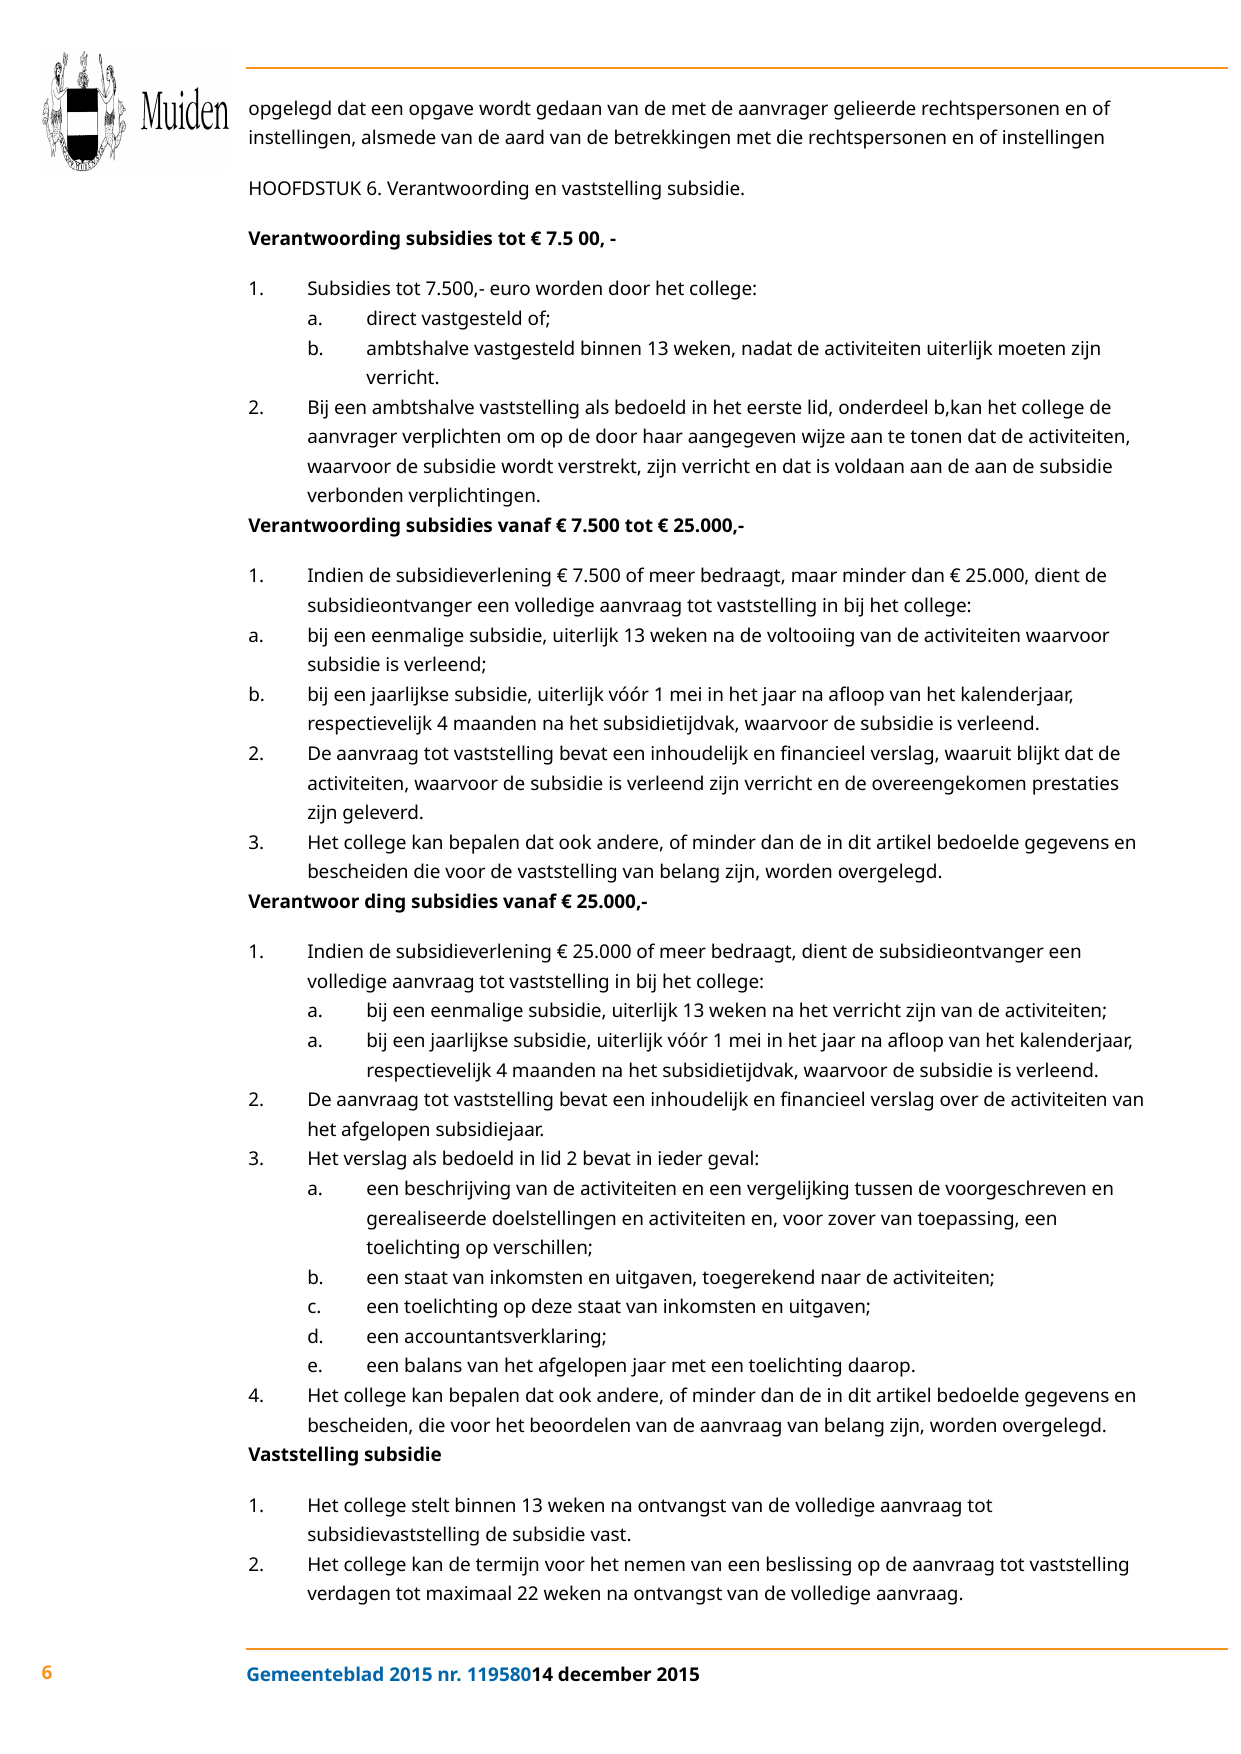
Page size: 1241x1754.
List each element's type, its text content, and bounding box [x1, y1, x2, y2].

list De aanvraag tot vaststelling bevat een inhoudelijk en financieel verslag over de activiteiten van het afgelopen subsidiejaar. [248, 1086, 1152, 1142]
list een staat van inkomsten en uitgaven, toegerekend naar de activiteiten; [307, 1264, 1152, 1290]
list bij een eenmalige subsidie, uiterlijk 13 weken na het verricht zijn van de activiteiten; [307, 998, 1152, 1023]
list Het college kan bepalen dat ook andere, of minder dan de in dit artikel bedoelde gegevens en bescheiden, die voor het beoordelen van de aanvraag van belang zijn, worden overgelegd. [248, 1382, 1152, 1438]
list Het verslag als bedoeld in lid 2 bevat in ieder geval: [248, 1146, 1152, 1171]
list ambtshalve vastgesteld binnen 13 weken, nadat de activiteiten uiterlijk moeten zijn verricht. [307, 335, 1152, 390]
text Verantwoording subsidies vanaf € 7.500 tot € 25.000,- [248, 512, 1152, 538]
list een balans van het afgelopen jaar met een toelichting daarop. [307, 1353, 1152, 1378]
list Het college kan bepalen dat ook andere, of minder dan de in dit artikel bedoelde gegevens en bescheiden die voor de vaststelling van belang zijn, worden overgelegd. [248, 829, 1152, 884]
list direct vastgesteld of; [307, 305, 1152, 331]
list een toelichting op deze staat van inkomsten en uitgaven; [307, 1293, 1152, 1319]
list een accountantsverklaring; [307, 1323, 1152, 1349]
text Verantwoording subsidies tot € 7.5 00, - [248, 225, 1152, 251]
list bij een jaarlijkse subsidie, uiterlijk vóór 1 mei in het jaar na afloop van het kalenderjaar, respectievelijk 4 maanden na het subsidietijdvak, waarvoor de subsidie is verleend. [307, 1027, 1152, 1083]
text Vaststelling subsidie [248, 1441, 1152, 1467]
list bij een eenmalige subsidie, uiterlijk 13 weken na de voltooiing van de activiteiten waarvoor subsidie is verleend; [248, 622, 1152, 677]
list Het college stelt binnen 13 weken na ontvangst van de volledige aanvraag tot subsidievaststelling de subsidie vast. [248, 1492, 1152, 1547]
picture [41, 47, 231, 172]
list een beschrijving van de activiteiten en een vergelijking tussen de voorgeschreven en gerealiseerde doelstellingen en activiteiten en, voor zover van toepassing, een toelichting op verschillen; [307, 1175, 1152, 1260]
list Indien de subsidieverlening € 25.000 of meer bedraagt, dient de subsidieontvanger een volledige aanvraag tot vaststelling in bij het college: [248, 938, 1152, 994]
list Indien de subsidieverlening € 7.500 of meer bedraagt, maar minder dan € 25.000, dient de subsidieontvanger een volledige aanvraag tot vaststelling in bij het college: [248, 563, 1152, 618]
list bij een jaarlijkse subsidie, uiterlijk vóór 1 mei in het jaar na afloop van het kalenderjaar, respectievelijk 4 maanden na het subsidietijdvak, waarvoor de subsidie is verleend. [248, 681, 1152, 736]
list Bij een ambtshalve vaststelling als bedoeld in het eerste lid, onderdeel b,kan het college de aanvrager verplichten om op de door haar aangegeven wijze aan te tonen dat de activiteiten, waarvoor de subsidie wordt verstrekt, zijn verricht en dat is voldaan aan de aan de subsidie verbonden verplichtingen. [248, 394, 1152, 508]
list Het college kan de termijn voor het nemen van een beslissing op de aanvraag tot vaststelling verdagen tot maximaal 22 weken na ontvangst van de volledige aanvraag. [248, 1551, 1152, 1606]
text opgelegd dat een opgave wordt gedaan van de met de aanvrager gelieerde rechtspersonen en of instellingen, alsmede van de aard van de betrekkingen met die rechtspersonen en of instellingen [248, 95, 1152, 150]
text Verantwoor ding subsidies vanaf € 25.000,- [248, 888, 1152, 914]
text HOOFDSTUK 6. Verantwoording en vaststelling subsidie. [248, 175, 1152, 201]
list Subsidies tot 7.500,- euro worden door het college: [248, 276, 1152, 301]
list De aanvraag tot vaststelling bevat een inhoudelijk en financieel verslag, waaruit blijkt dat de activiteiten, waarvoor de subsidie is verleend zijn verricht en de overeengekomen prestaties zijn geleverd. [248, 740, 1152, 825]
